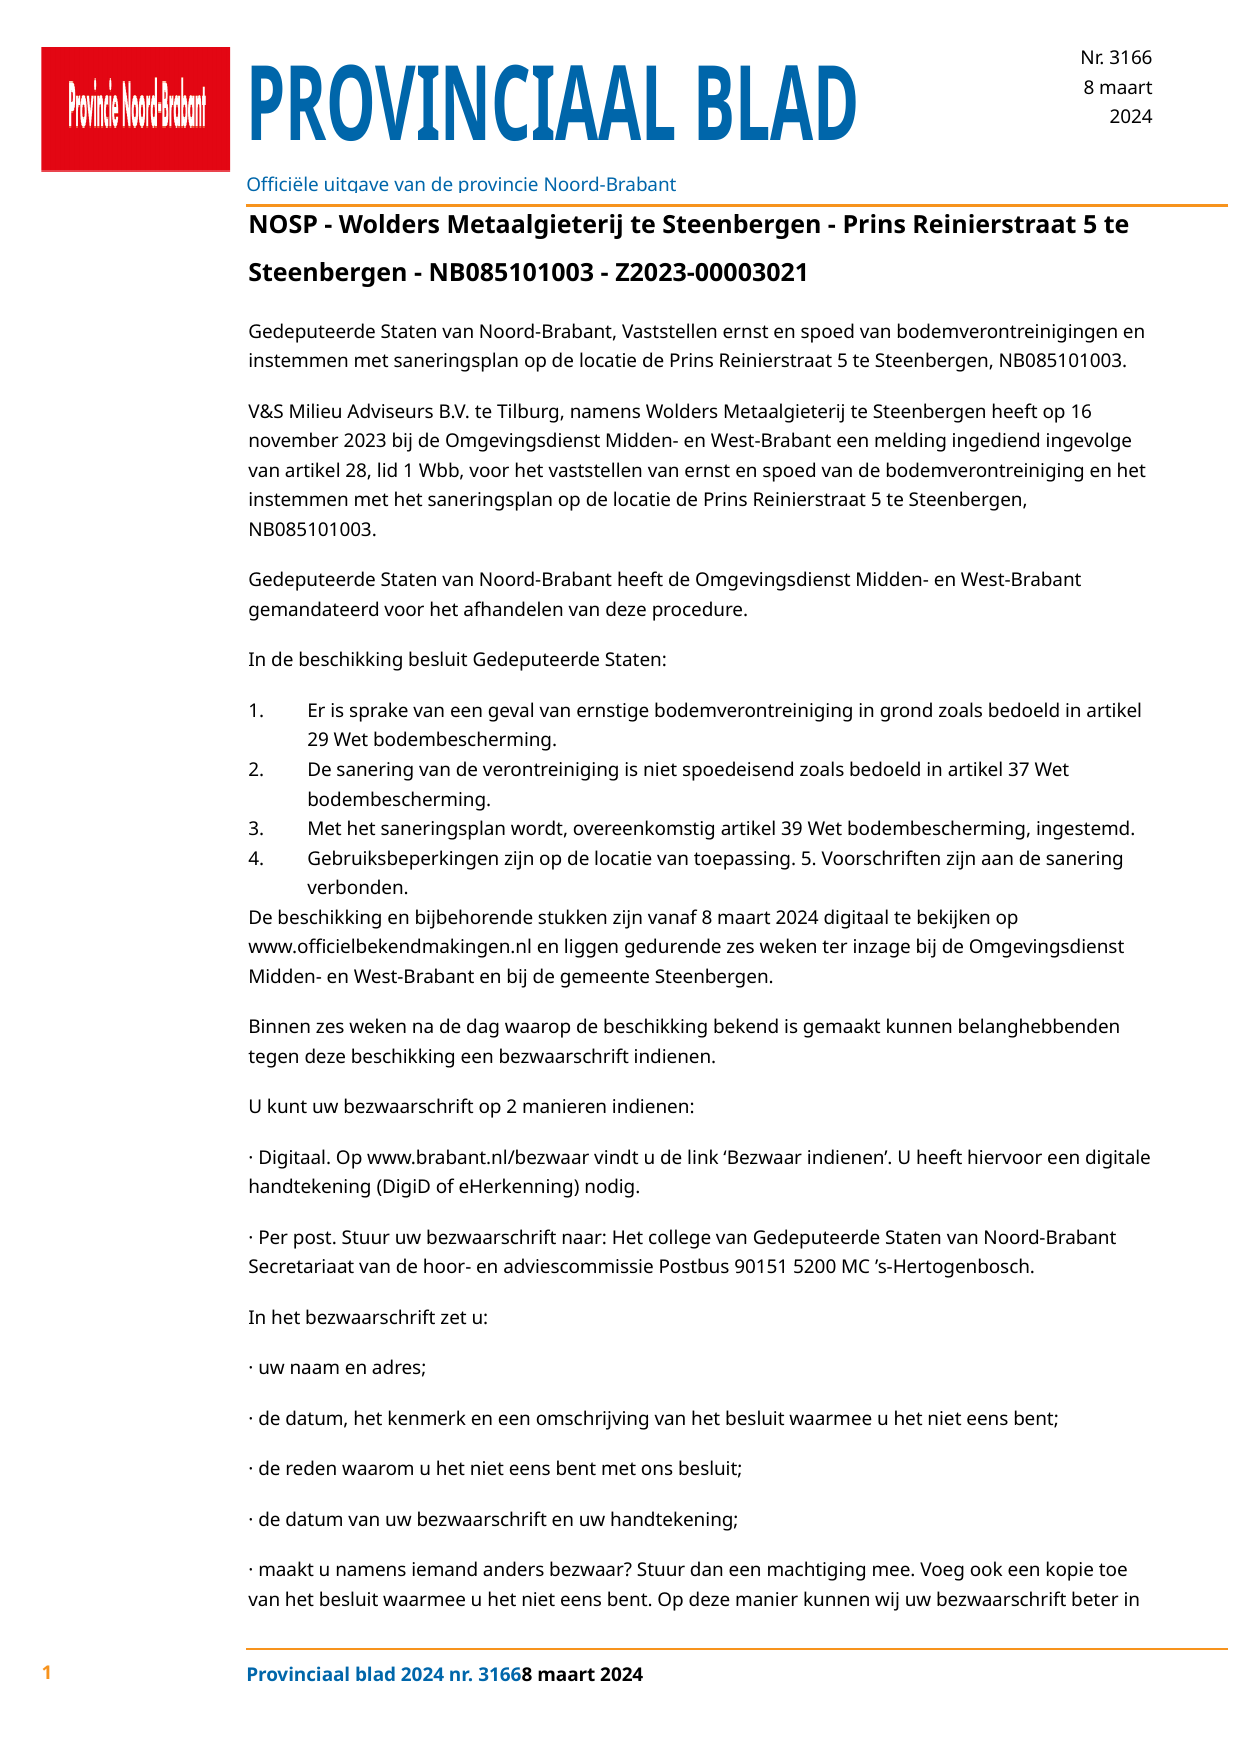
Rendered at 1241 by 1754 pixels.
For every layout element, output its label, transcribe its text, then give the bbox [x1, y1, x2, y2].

text · Digitaal. Op www.brabant.nl/bezwaar vindt u de link ‘Bezwaar indienen’. U heeft hiervoor een digitale handtekening (DigiD of eHerkenning) nodig. [248, 1144, 1152, 1199]
list De sanering van de verontreiniging is niet spoedeisend zoals bedoeld in artikel 37 Wet bodembescherming. [248, 756, 1152, 812]
text · de reden waarom u het niet eens bent met ons besluit; [248, 1455, 1152, 1481]
text · de datum, het kenmerk en een omschrijving van het besluit waarmee u het niet eens bent; [248, 1405, 1152, 1431]
text NOSP - Wolders Metaalgieterij te Steenbergen - Prins Reinierstraat 5 te Steenbergen - NB085101003 - Z2023-00003021 [248, 207, 1152, 288]
text · de datum van uw bezwaarschrift en uw handtekening; [248, 1506, 1152, 1532]
list Met het saneringsplan wordt, overeenkomstig artikel 39 Wet bodembescherming, ingestemd. [248, 815, 1152, 841]
text V&S Milieu Adviseurs B.V. te Tilburg, namens Wolders Metaalgieterij te Steenbergen heeft op 16 november 2023 bij de Omgevingsdienst Midden- en West-Brabant een melding ingediend ingevolge van artikel 28, lid 1 Wbb, voor het vaststellen van ernst en spoed van de bodemverontreiniging en het instemmen met het saneringsplan op de locatie de Prins Reinierstraat 5 te Steenbergen, NB085101003. [248, 398, 1152, 542]
text In het bezwaarschrift zet u: [248, 1304, 1152, 1330]
text · maakt u namens iemand anders bezwaar? Stuur dan een machtiging mee. Voeg ook een kopie toe van het besluit waarmee u het niet eens bent. Op deze manier kunnen wij uw bezwaarschrift beter in [248, 1556, 1152, 1612]
text Gedeputeerde Staten van Noord-Brabant heeft de Omgevingsdienst Midden- en West-Brabant gemandateerd voor het afhandelen van deze procedure. [248, 567, 1152, 622]
text · uw naam en adres; [248, 1354, 1152, 1380]
text · Per post. Stuur uw bezwaarschrift naar: Het college van Gedeputeerde Staten van Noord-Brabant Secretariaat van de hoor- en adviescommissie Postbus 90151 5200 MC ’s-Hertogenbosch. [248, 1224, 1152, 1279]
picture [41, 47, 231, 172]
list Er is sprake van een geval van ernstige bodemverontreiniging in grond zoals bedoeld in artikel 29 Wet bodembescherming. [248, 697, 1152, 752]
text In de beschikking besluit Gedeputeerde Staten: [248, 647, 1152, 672]
text Gedeputeerde Staten van Noord-Brabant, Vaststellen ernst en spoed van bodemverontreinigingen en instemmen met saneringsplan op de locatie de Prins Reinierstraat 5 te Steenbergen, NB085101003. [248, 318, 1152, 373]
text U kunt uw bezwaarschrift op 2 manieren indienen: [248, 1094, 1152, 1119]
list Gebruiksbeperkingen zijn op de locatie van toepassing. 5. Voorschriften zijn aan de sanering verbonden. [248, 845, 1152, 900]
text De beschikking en bijbehorende stukken zijn vanaf 8 maart 2024 digitaal te bekijken op www.officielbekendmakingen.nl en liggen gedurende zes weken ter inzage bij de Omgevingsdienst Midden- en West-Brabant en bij de gemeente Steenbergen. [248, 904, 1152, 989]
text Binnen zes weken na de dag waarop de beschikking bekend is gemaakt kunnen belanghebbenden tegen deze beschikking een bezwaarschrift indienen. [248, 1014, 1152, 1069]
